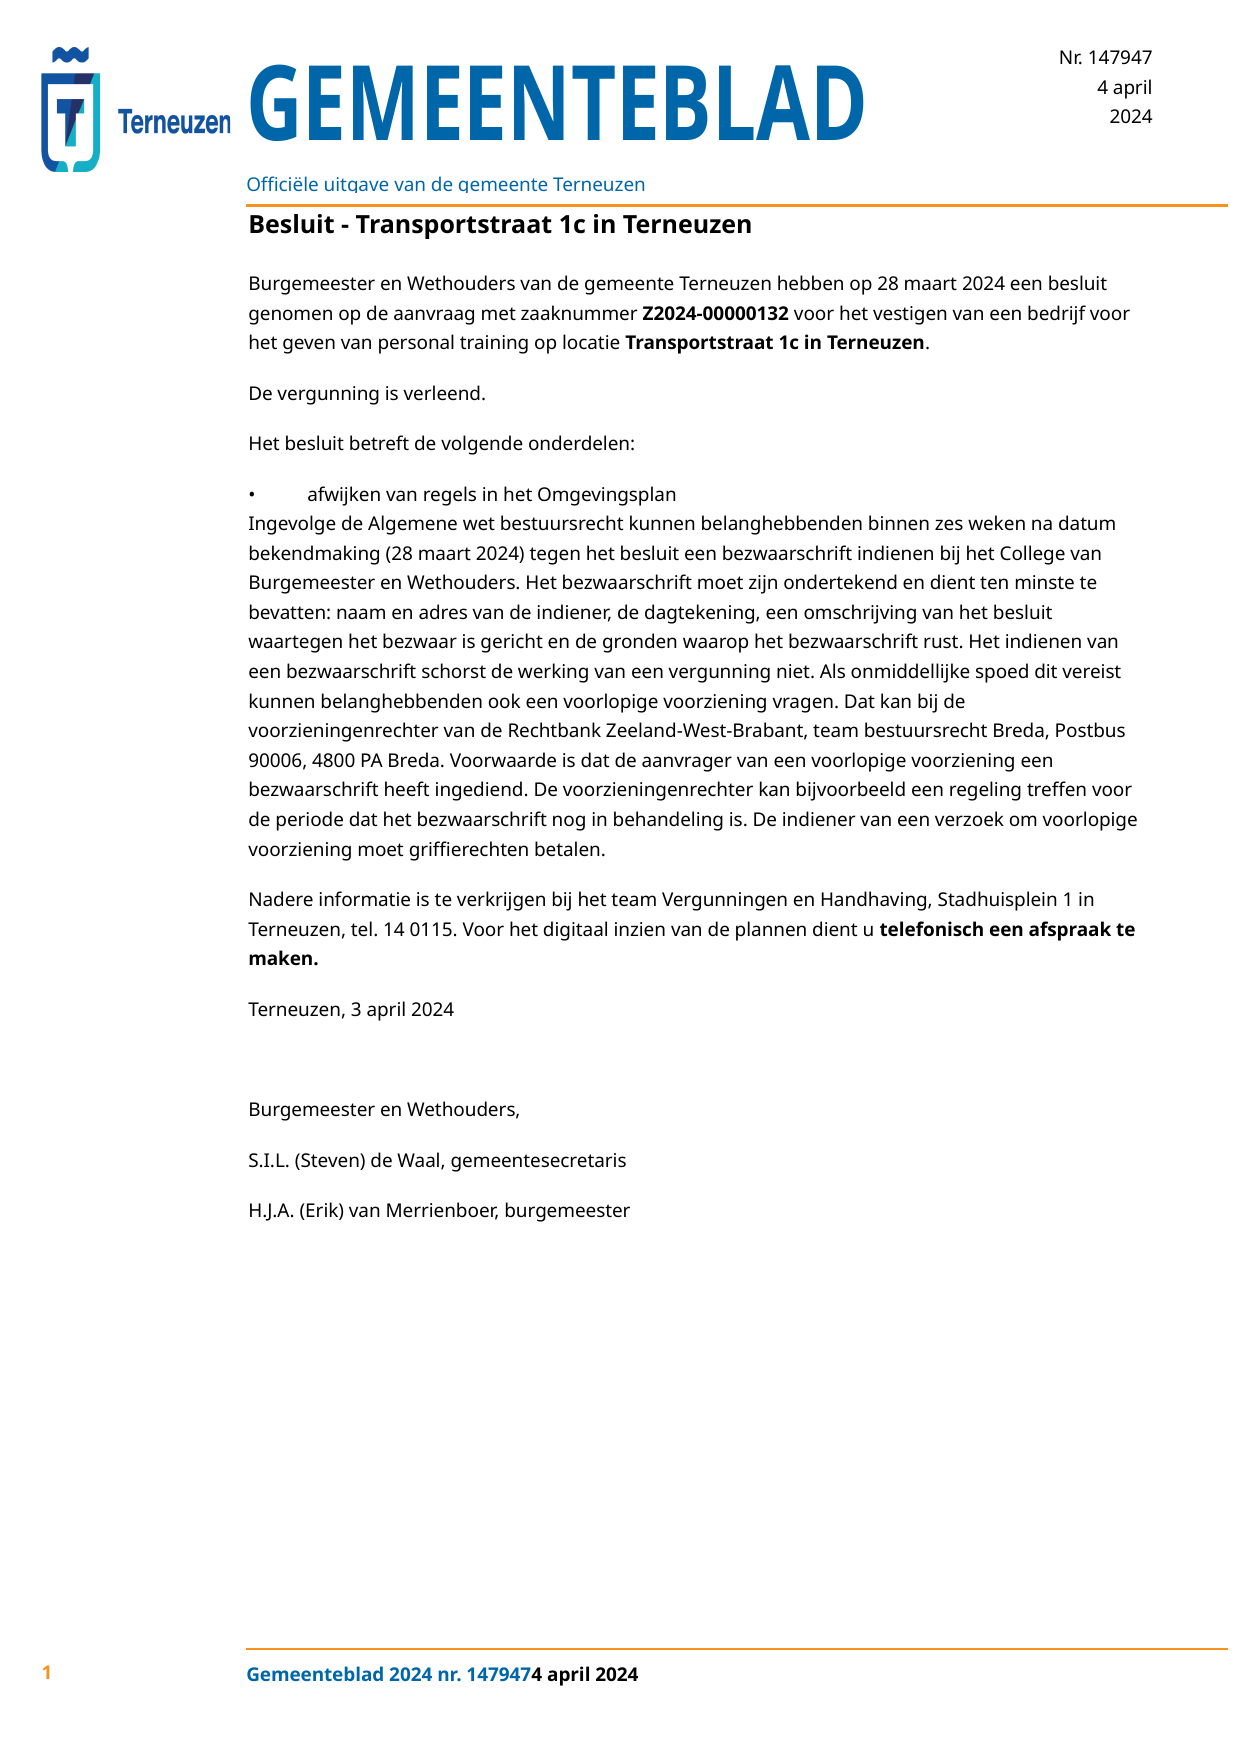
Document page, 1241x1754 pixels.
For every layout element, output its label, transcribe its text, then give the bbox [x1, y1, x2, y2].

text De vergunning is verleend. [248, 380, 1152, 406]
picture [41, 47, 231, 172]
text Burgemeester en Wethouders van de gemeente Terneuzen hebben op 28 maart 2024 een besluit genomen op de aanvraag met zaaknummer Z2024-00000132 voor het vestigen van een bedrijf voor het geven van personal training op locatie Transportstraat 1c in Terneuzen. [248, 270, 1152, 355]
text H.J.A. (Erik) van Merrienboer, burgemeester [248, 1197, 1152, 1223]
text Ingevolge de Algemene wet bestuursrecht kunnen belanghebbenden binnen zes weken na datum bekendmaking (28 maart 2024) tegen het besluit een bezwaarschrift indienen bij het College van Burgemeester en Wethouders. Het bezwaarschrift moet zijn ondertekend en dient ten minste te bevatten: naam en adres van de indiener, de dagtekening, een omschrijving van het besluit waartegen het bezwaar is gericht en de gronden waarop het bezwaarschrift rust. Het indienen van een bezwaarschrift schorst de werking van een vergunning niet. Als onmiddellijke spoed dit vereist kunnen belanghebbenden ook een voorlopige voorziening vragen. Dat kan bij de voorzieningenrechter van de Rechtbank Zeeland-West-Brabant, team bestuursrecht Breda, Postbus 90006, 4800 PA Breda. Voorwaarde is dat de aanvrager van een voorlopige voorziening een bezwaarschrift heeft ingediend. De voorzieningenrechter kan bijvoorbeeld een regeling treffen voor de periode dat het bezwaarschrift nog in behandeling is. De indiener van een verzoek om voorlopige voorziening moet griffierechten betalen. [248, 510, 1152, 861]
text S.I.L. (Steven) de Waal, gemeentesecretaris [248, 1147, 1152, 1173]
text Het besluit betreft de volgende onderdelen: [248, 430, 1152, 456]
text Nadere informatie is te verkrijgen bij het team Vergunningen en Handhaving, Stadhuisplein 1 in Terneuzen, tel. 14 0115. Voor het digitaal inzien van de plannen dient u telefonisch een afspraak te maken. [248, 886, 1152, 971]
text Terneuzen, 3 april 2024 [248, 996, 1152, 1021]
text Burgemeester en Wethouders, [248, 1097, 1152, 1122]
list afwijken van regels in het Omgevingsplan [248, 481, 1152, 506]
text Besluit - Transportstraat 1c in Terneuzen [248, 207, 1152, 241]
